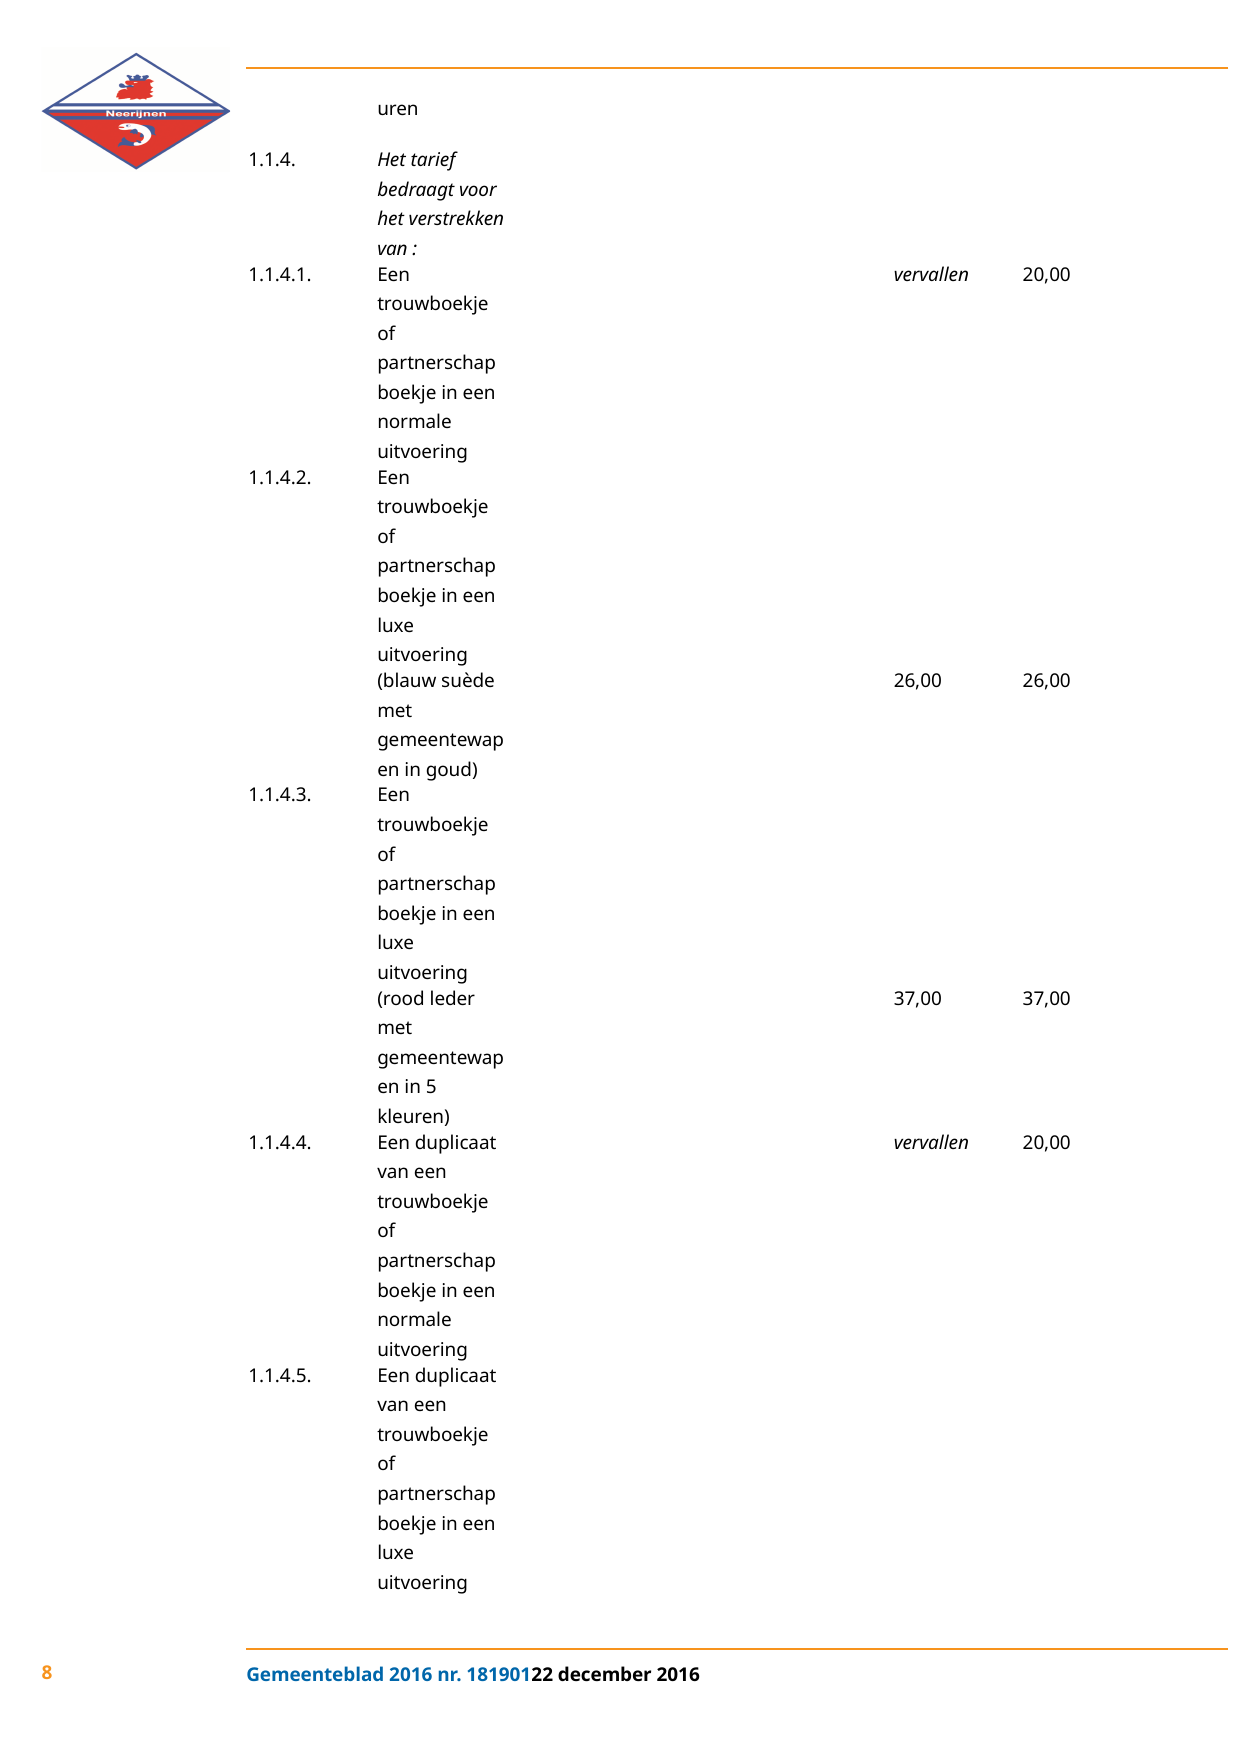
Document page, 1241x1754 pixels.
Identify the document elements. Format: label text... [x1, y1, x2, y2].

table_cell [506, 1129, 635, 1362]
table_cell Een trouwboekje of partnerschapboekje in een luxe uitvoering [377, 782, 506, 985]
table_cell 20,00 [1023, 1129, 1152, 1362]
table_cell [764, 985, 893, 1129]
table_cell 20,00 [1023, 261, 1152, 464]
table_cell [248, 121, 377, 146]
table_cell [1023, 1362, 1152, 1594]
table_cell [1023, 464, 1152, 667]
table_cell 1.1.4.2. [248, 464, 377, 667]
table_cell [506, 667, 635, 782]
table_cell [506, 261, 635, 464]
table_cell [635, 95, 764, 121]
table_cell [764, 667, 893, 782]
table_cell [1023, 95, 1152, 121]
table_cell 1.1.4.3. [248, 782, 377, 985]
table_cell [506, 95, 635, 121]
table_cell [894, 1362, 1022, 1594]
table_cell [1023, 782, 1152, 985]
table_cell [1023, 146, 1152, 261]
table_cell [506, 1362, 635, 1594]
table_cell [764, 464, 893, 667]
table_cell [635, 1362, 764, 1594]
table_cell 37,00 [894, 985, 1022, 1129]
table_cell 26,00 [1023, 667, 1152, 782]
table_cell 1.1.4.5. [248, 1362, 377, 1594]
table_cell Een duplicaat van een trouwboekje of partnerschapboekje in een normale uitvoering [377, 1129, 506, 1362]
table_cell [764, 782, 893, 985]
table_cell 1.1.4.1. [248, 261, 377, 464]
table_cell [635, 782, 764, 985]
table_cell [635, 121, 764, 146]
table_cell [506, 985, 635, 1129]
table_cell [764, 1362, 893, 1594]
table_cell [248, 667, 377, 782]
table_cell 1.1.4. [248, 146, 377, 261]
table_cell [894, 782, 1022, 985]
table_cell [635, 464, 764, 667]
table_cell [764, 121, 893, 146]
table_cell [506, 464, 635, 667]
table_cell [894, 121, 1022, 146]
table_cell [635, 261, 764, 464]
table_cell Een trouwboekje of partnerschapboekje in een normale uitvoering [377, 261, 506, 464]
table_cell [764, 95, 893, 121]
table_cell uren [377, 95, 506, 121]
table_cell [635, 667, 764, 782]
table_cell 37,00 [1023, 985, 1152, 1129]
table_cell [635, 1129, 764, 1362]
table_cell vervallen [894, 261, 1022, 464]
table_cell [635, 985, 764, 1129]
table_cell Een duplicaat van een trouwboekje of partnerschapboekje in een luxe uitvoering [377, 1362, 506, 1594]
table_cell vervallen [894, 1129, 1022, 1362]
table_cell [635, 146, 764, 261]
table_cell [764, 146, 893, 261]
table_cell 1.1.4.4. [248, 1129, 377, 1362]
table_cell [1023, 121, 1152, 146]
table_cell [894, 146, 1022, 261]
table_cell [506, 146, 635, 261]
table_cell [248, 95, 377, 121]
table_cell [764, 261, 893, 464]
table_cell Een trouwboekje of partnerschapboekje in een luxe uitvoering [377, 464, 506, 667]
table_cell Het tarief bedraagt voor het verstrekken van : [377, 146, 506, 261]
table_cell [894, 95, 1022, 121]
table_cell [506, 782, 635, 985]
table_cell 26,00 [894, 667, 1022, 782]
table_cell [894, 464, 1022, 667]
table_cell (blauw suède met gemeentewapen in goud) [377, 667, 506, 782]
picture [41, 47, 231, 172]
table_cell [248, 985, 377, 1129]
table_cell [764, 1129, 893, 1362]
table_cell [377, 121, 506, 146]
table_cell [506, 121, 635, 146]
table_cell (rood leder met gemeentewapen in 5 kleuren) [377, 985, 506, 1129]
